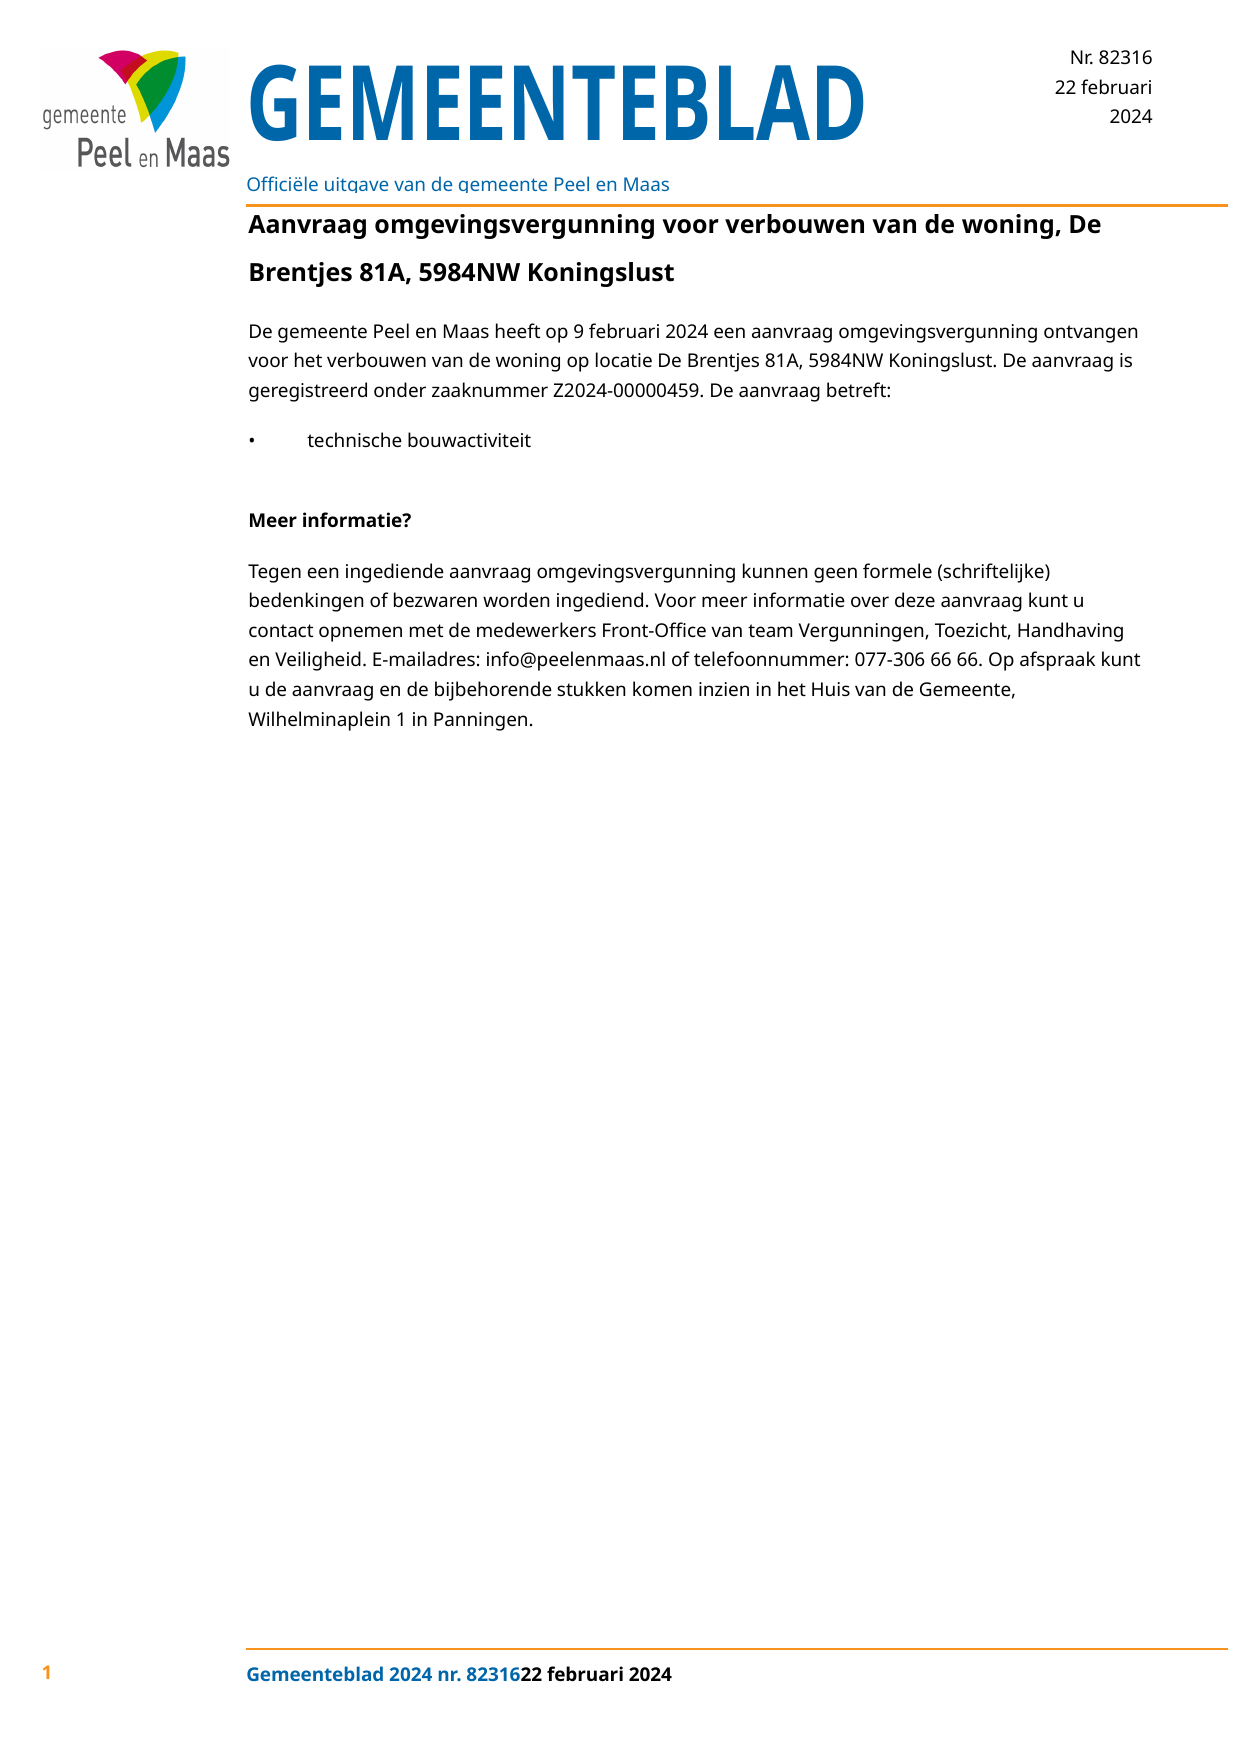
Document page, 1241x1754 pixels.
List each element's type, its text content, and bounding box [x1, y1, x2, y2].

picture [41, 47, 231, 172]
text Meer informatie? [248, 507, 1152, 533]
text De gemeente Peel en Maas heeft op 9 februari 2024 een aanvraag omgevingsvergunning ontvangen voor het verbouwen van de woning op locatie De Brentjes 81A, 5984NW Koningslust. De aanvraag is geregistreerd onder zaaknummer Z2024-00000459. De aanvraag betreft: [248, 318, 1152, 403]
text Tegen een ingediende aanvraag omgevingsvergunning kunnen geen formele (schriftelijke) bedenkingen of bezwaren worden ingediend. Voor meer informatie over deze aanvraag kunt u contact opnemen met de medewerkers Front-Office van team Vergunningen, Toezicht, Handhaving en Veiligheid. E-mailadres: info@peelenmaas.nl of telefoonnummer: 077-306 66 66. Op afspraak kunt u de aanvraag en de bijbehorende stukken komen inzien in het Huis van de Gemeente, Wilhelminaplein 1 in Panningen. [248, 558, 1152, 732]
list technische bouwactiviteit [248, 427, 1152, 453]
text Aanvraag omgevingsvergunning voor verbouwen van de woning, De Brentjes 81A, 5984NW Koningslust [248, 207, 1152, 288]
